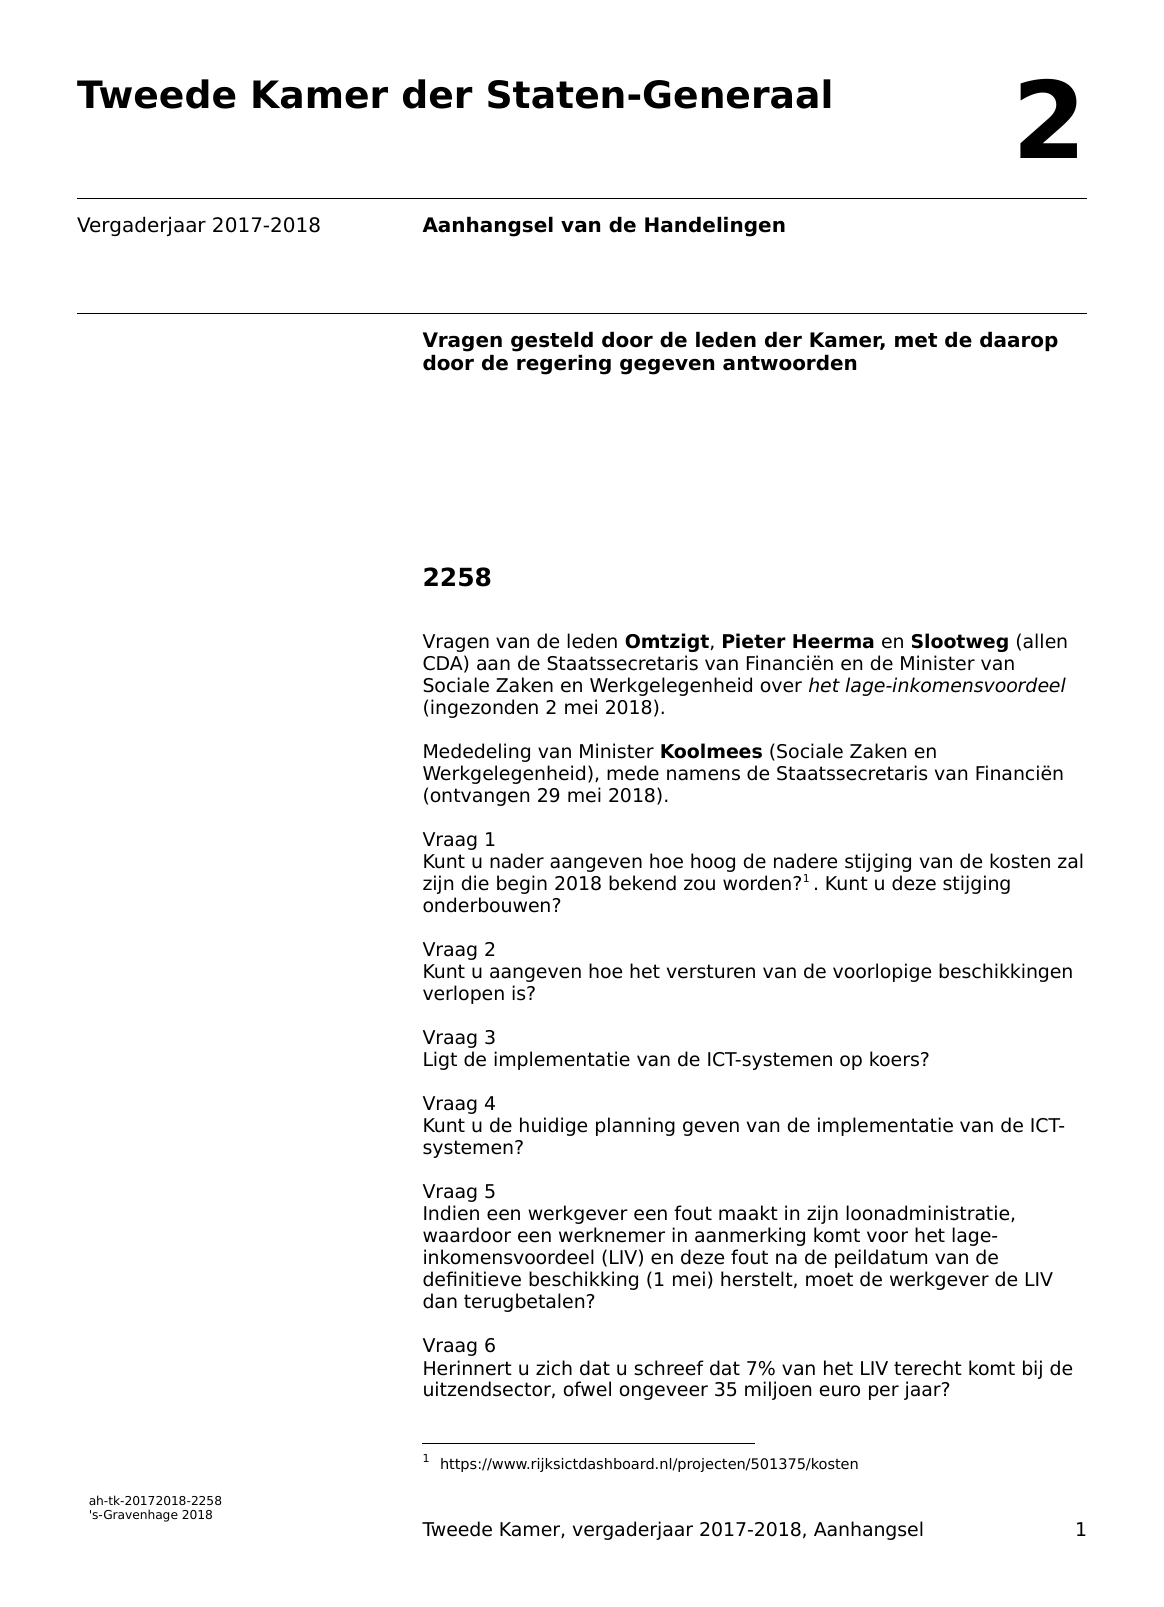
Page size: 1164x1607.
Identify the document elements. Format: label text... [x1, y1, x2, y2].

text ah-tk-20172018-2258 [88, 1494, 323, 1508]
table_cell Aanhangsel van de Handelingen [422, 199, 1087, 313]
text Kunt u de huidige planning geven van de implementatie van de ICT-systemen? [422, 1115, 1087, 1159]
text Vraag 2 [422, 939, 1087, 961]
text https://www.rijksictdashboard.nl/projecten/501375/kosten [422, 1452, 1087, 1474]
text Vragen van de leden Omtzigt, Pieter Heerma en Slootweg (allen CDA) aan de Staatssecretaris van Financiën en de Minister van Sociale Zaken en Werkgelegenheid over het lage-inkomensvoordeel (ingezonden 2 mei 2018). [422, 631, 1087, 718]
text Vraag 1 [422, 829, 1087, 851]
text Herinnert u zich dat u schreef dat 7% van het LIV terecht komt bij de uitzendsector, ofwel ongeveer 35 miljoen euro per jaar? [422, 1357, 1087, 1401]
text Vraag 6 [422, 1335, 1087, 1357]
text Vraag 3 [422, 1027, 1087, 1049]
text Indien een werkgever een fout maakt in zijn loonadministratie, waardoor een werknemer in aanmerking komt voor het lage-inkomensvoordeel (LIV) en deze fout na de peildatum van de definitieve beschikking (1 mei) herstelt, moet de werkgever de LIV dan terugbetalen? [422, 1203, 1087, 1313]
text Kunt u nader aangeven hoe hoog de nadere stijging van de kosten zal zijn die begin 2018 bekend zou worden?. Kunt u deze stijging onderbouwen? [422, 851, 1087, 917]
text Vraag 4 [422, 1093, 1087, 1115]
table_cell Vragen gesteld door de leden der Kamer, met de daarop door de regering gegeven antwoorden [422, 314, 1087, 376]
table_cell Vergaderjaar 2017-2018 [77, 199, 422, 313]
text Kunt u aangeven hoe het versturen van de voorlopige beschikkingen verlopen is? [422, 961, 1087, 1005]
table_header Tweede Kamer der Staten-Generaal [77, 59, 886, 198]
text Mededeling van Minister Koolmees (Sociale Zaken en Werkgelegenheid), mede namens de Staatssecretaris van Financiën (ontvangen 29 mei 2018). [422, 741, 1087, 807]
text 2258 [422, 563, 1087, 592]
text Vraag 5 [422, 1181, 1087, 1203]
text 's-Gravenhage 2018 [88, 1508, 323, 1522]
table_cell [77, 314, 422, 376]
text Ligt de implementatie van de ICT-systemen op koers? [422, 1049, 1087, 1071]
table_header 2 [886, 59, 1087, 198]
